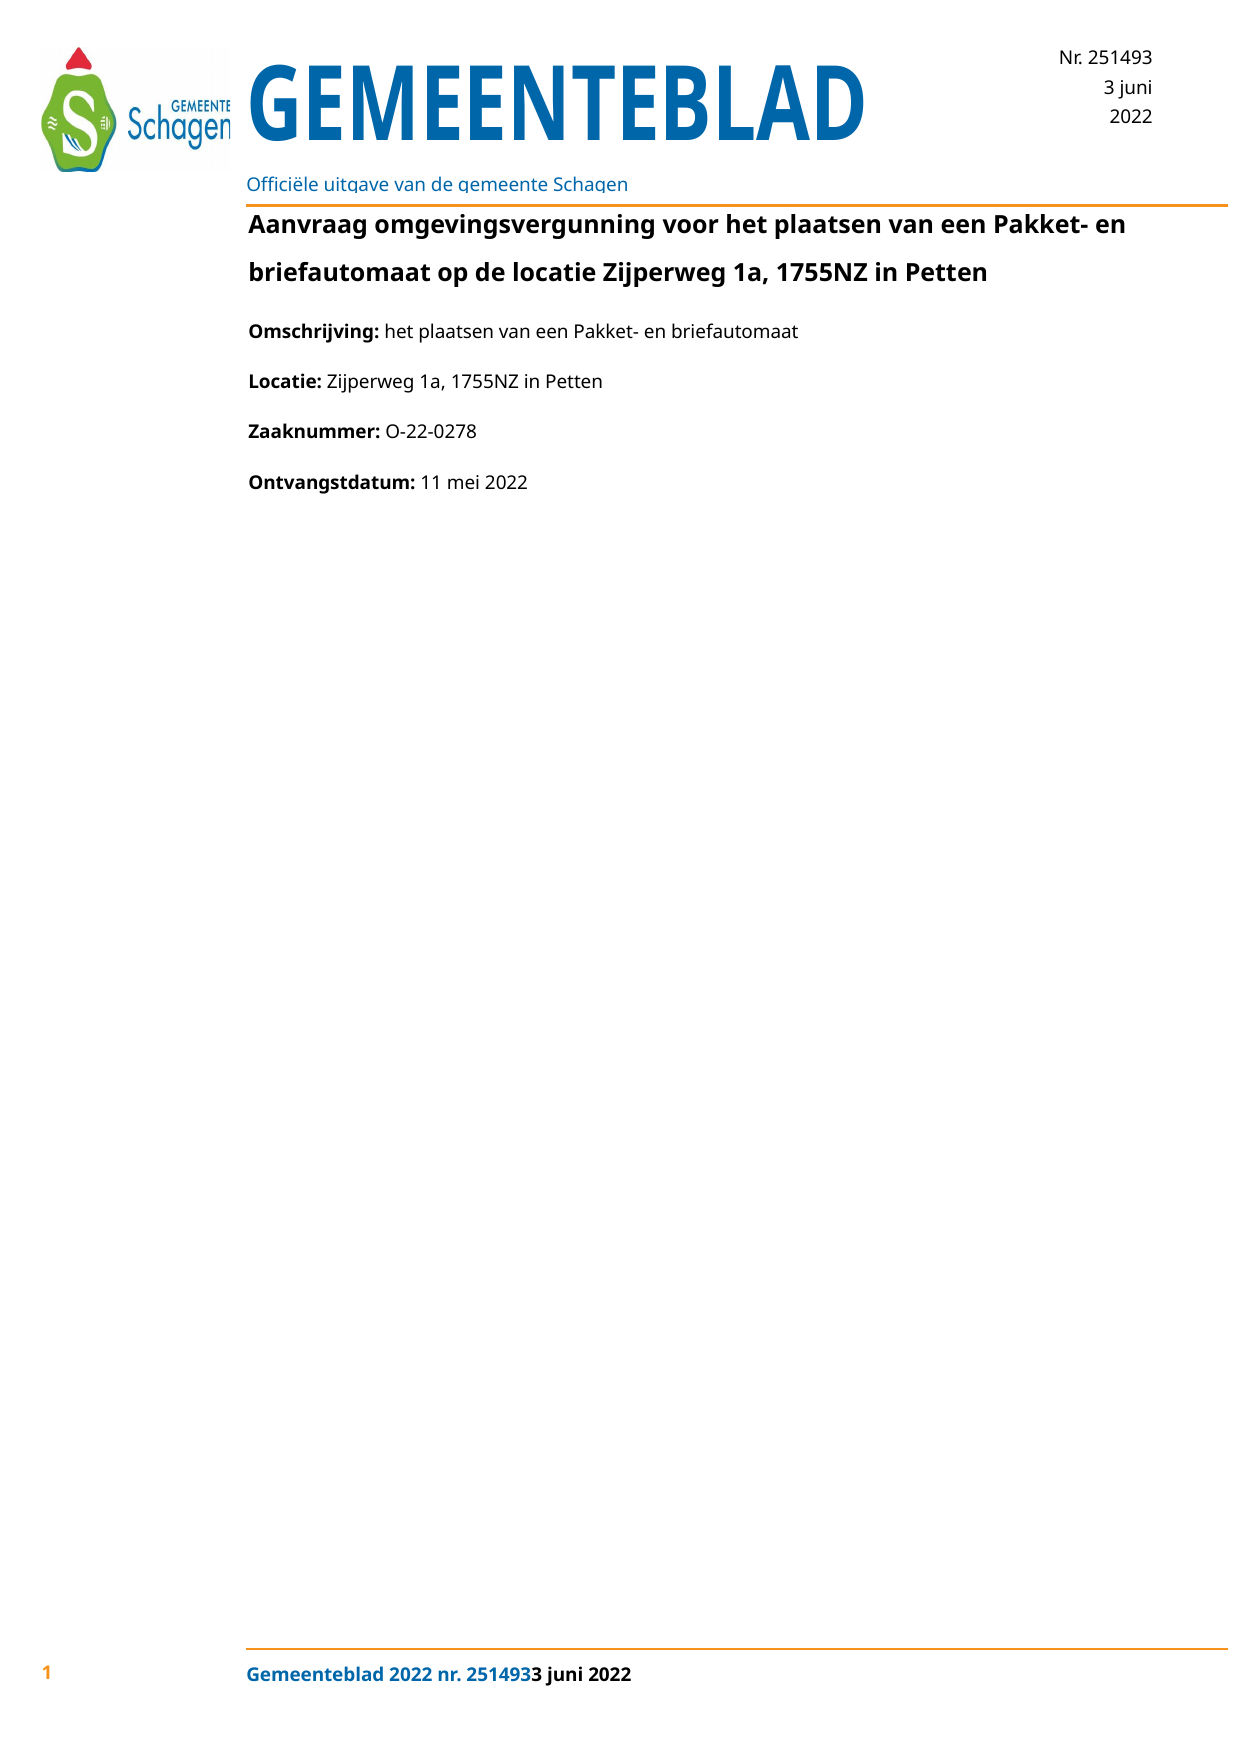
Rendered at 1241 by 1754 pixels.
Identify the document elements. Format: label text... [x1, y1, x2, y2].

picture [41, 47, 231, 172]
text Locatie: Zijperweg 1a, 1755NZ in Petten [248, 368, 1152, 394]
text Omschrijving: het plaatsen van een Pakket- en briefautomaat [248, 318, 1152, 344]
text Aanvraag omgevingsvergunning voor het plaatsen van een Pakket- en briefautomaat op de locatie Zijperweg 1a, 1755NZ in Petten [248, 207, 1152, 288]
text Zaaknummer: O-22-0278 [248, 419, 1152, 444]
text Ontvangstdatum: 11 mei 2022 [248, 469, 1152, 495]
